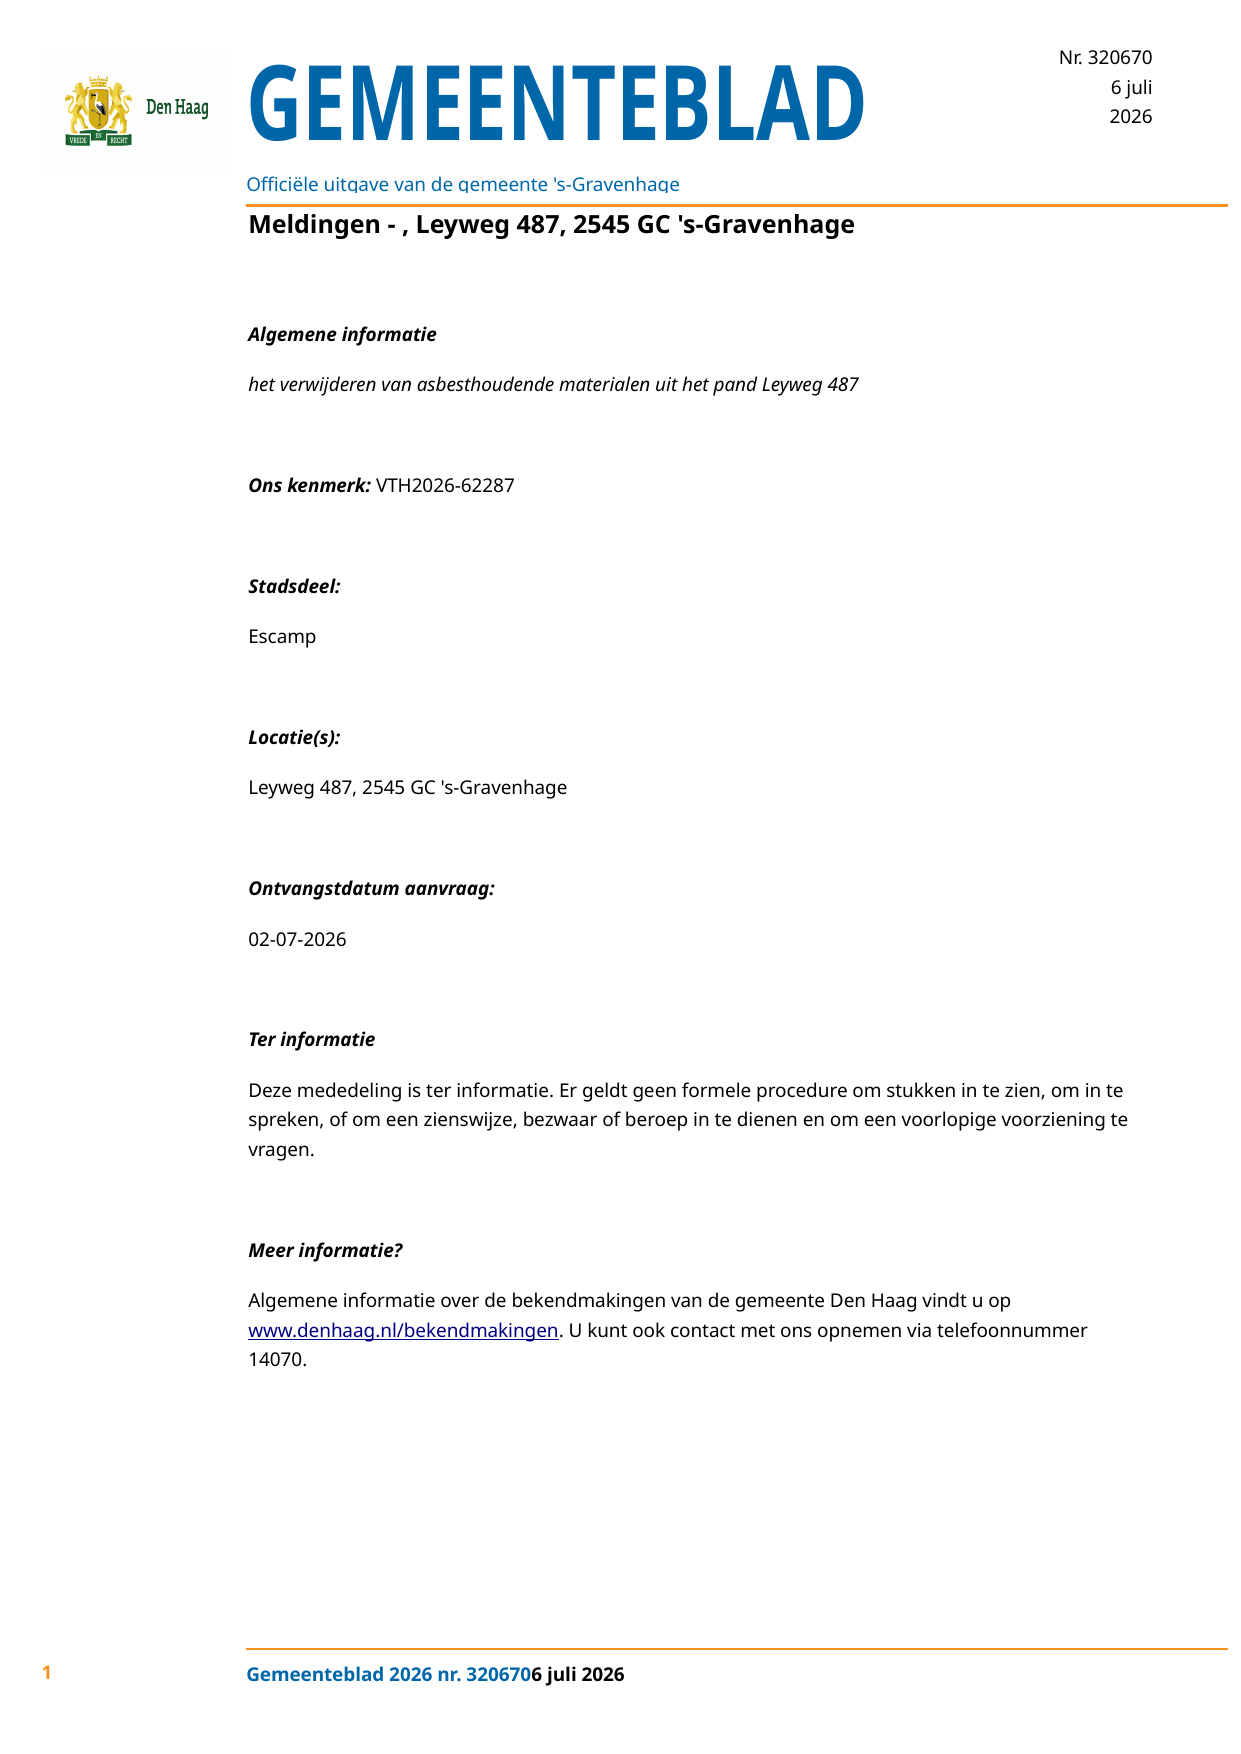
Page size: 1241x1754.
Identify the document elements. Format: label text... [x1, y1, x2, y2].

text 02-07-2026 [248, 926, 1152, 951]
text Leyweg 487, 2545 GC 's-Gravenhage [248, 774, 1152, 800]
text Algemene informatie [248, 321, 1152, 346]
picture [41, 47, 231, 172]
text Meldingen - , Leyweg 487, 2545 GC 's-Gravenhage [248, 207, 1152, 241]
text Locatie(s): [248, 724, 1152, 750]
text Ter informatie [248, 1027, 1152, 1052]
text Ontvangstdatum aanvraag: [248, 875, 1152, 901]
text Deze mededeling is ter informatie. Er geldt geen formele procedure om stukken in te zien, om in te spreken, of om een zienswijze, bezwaar of beroep in te dienen en om een voorlopige voorziening te vragen. [248, 1077, 1152, 1162]
text Stadsdeel: [248, 573, 1152, 598]
text Escamp [248, 623, 1152, 649]
text Meer informatie? [248, 1237, 1152, 1263]
text het verwijderen van asbesthoudende materialen uit het pand Leyweg 487 [248, 371, 1152, 397]
text Algemene informatie over de bekendmakingen van de gemeente Den Haag vindt u op www.denhaag.nl/bekendmakingen. U kunt ook contact met ons opnemen via telefoonnummer 14070. [248, 1287, 1152, 1372]
text Ons kenmerk: VTH2026-62287 [248, 472, 1152, 498]
